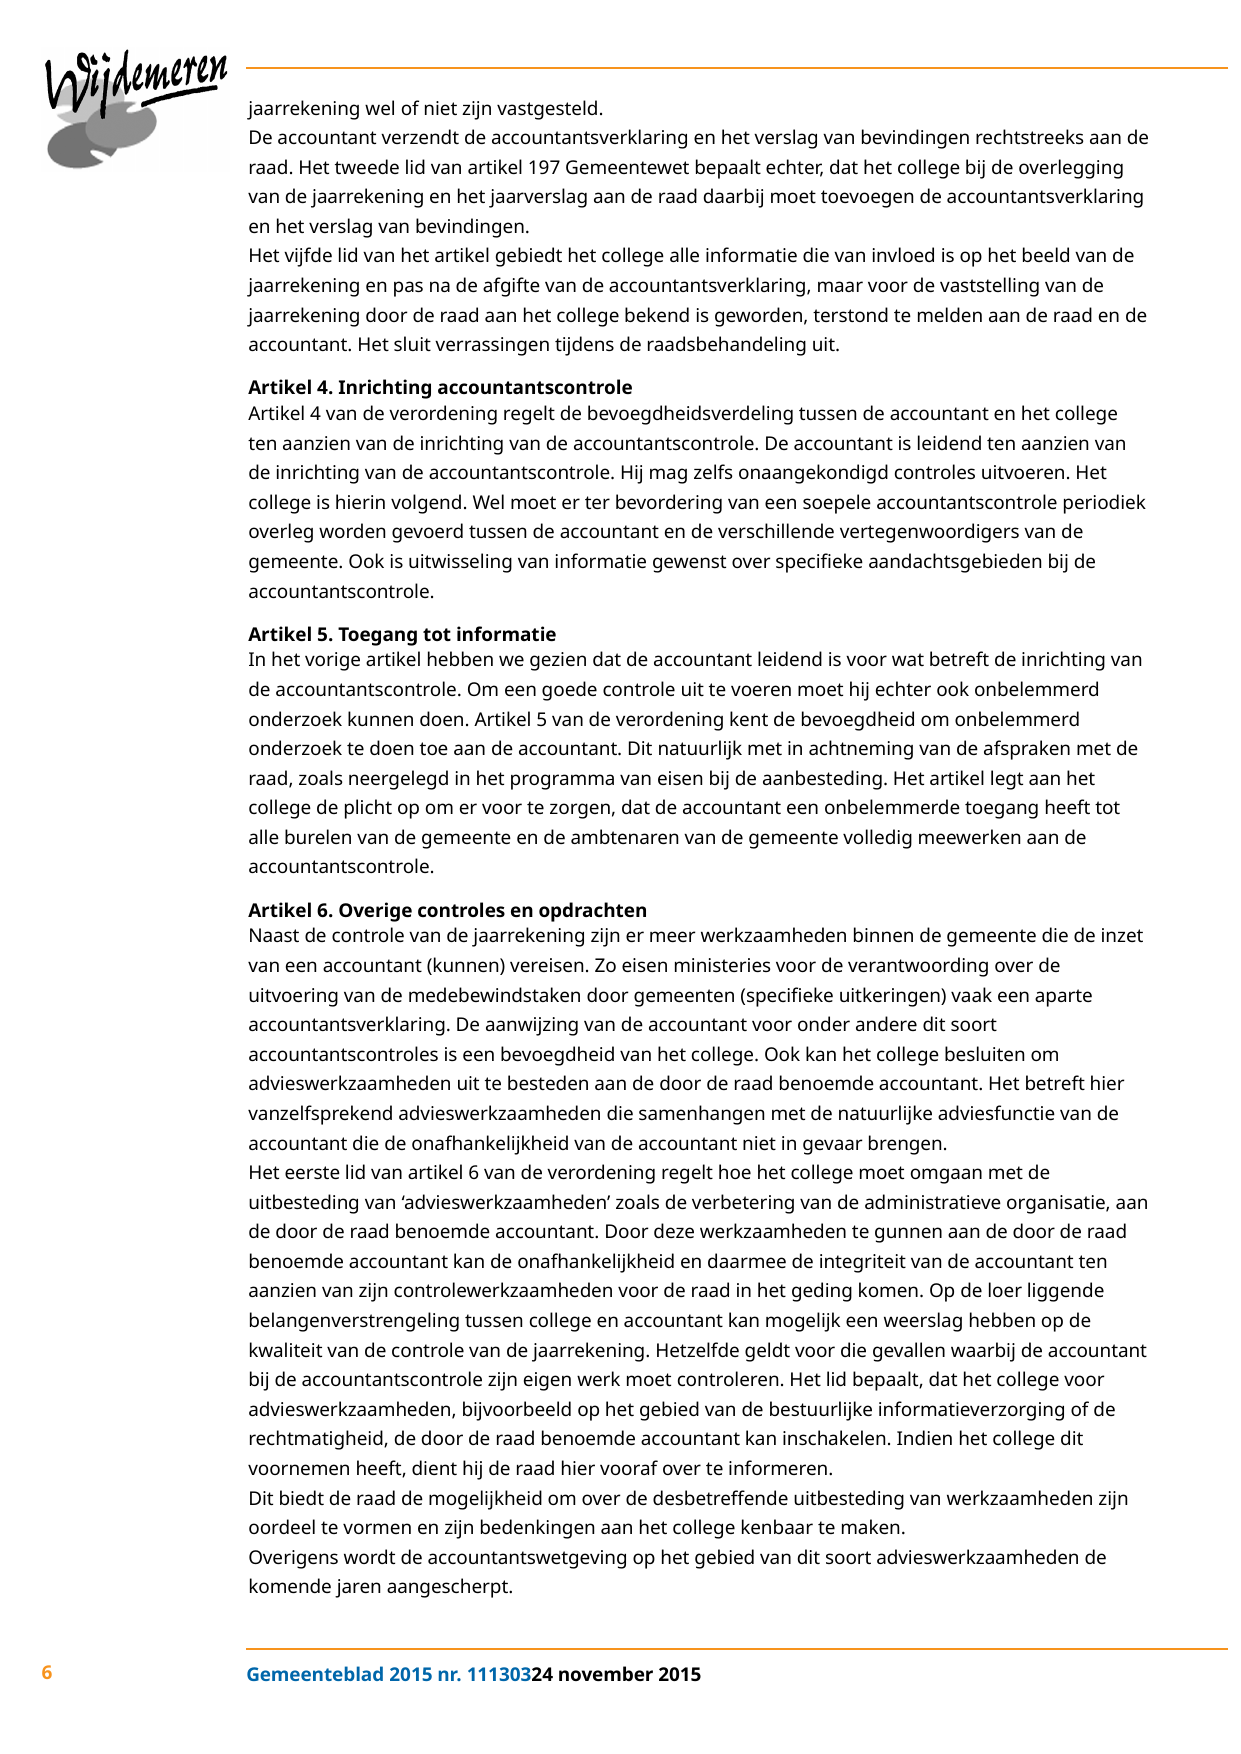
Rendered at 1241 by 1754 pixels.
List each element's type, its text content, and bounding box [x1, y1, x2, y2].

text jaarrekening wel of niet zijn vastgesteld. [248, 95, 1152, 121]
text Overigens wordt de accountantswetgeving op het gebied van dit soort advieswerkzaamheden de komende jaren aangescherpt. [248, 1544, 1152, 1599]
text Artikel 5. Toegang tot informatie [248, 621, 1152, 647]
text Artikel 6. Overige controles en opdrachten [248, 897, 1152, 923]
text Naast de controle van de jaarrekening zijn er meer werkzaamheden binnen de gemeente die de inzet van een accountant (kunnen) vereisen. Zo eisen ministeries voor de verantwoording over de uitvoering van de medebewindstaken door gemeenten (specifieke uitkeringen) vaak een aparte accountantsverklaring. De aanwijzing van de accountant voor onder andere dit soort accountantscontroles is een bevoegdheid van het college. Ook kan het college besluiten om advieswerkzaamheden uit te besteden aan de door de raad benoemde accountant. Het betreft hier vanzelfsprekend advieswerkzaamheden die samenhangen met de natuurlijke adviesfunctie van de accountant die de onafhankelijkheid van de accountant niet in gevaar brengen. [248, 923, 1152, 1155]
text Het vijfde lid van het artikel gebiedt het college alle informatie die van invloed is op het beeld van de jaarrekening en pas na de afgifte van de accountantsverklaring, maar voor de vaststelling van de jaarrekening door de raad aan het college bekend is geworden, terstond te melden aan de raad en de accountant. Het sluit verrassingen tijdens de raadsbehandeling uit. [248, 243, 1152, 357]
text Artikel 4 van de verordening regelt de bevoegdheidsverdeling tussen de accountant en het college ten aanzien van de inrichting van de accountantscontrole. De accountant is leidend ten aanzien van de inrichting van de accountantscontrole. Hij mag zelfs onaangekondigd controles uitvoeren. Het college is hierin volgend. Wel moet er ter bevordering van een soepele accountantscontrole periodiek overleg worden gevoerd tussen de accountant en de verschillende vertegenwoordigers van de gemeente. Ook is uitwisseling van informatie gewenst over specifieke aandachtsgebieden bij de accountantscontrole. [248, 400, 1152, 603]
text Dit biedt de raad de mogelijkheid om over de desbetreffende uitbesteding van werkzaamheden zijn oordeel te vormen en zijn bedenkingen aan het college kenbaar te maken. [248, 1485, 1152, 1540]
picture [41, 47, 231, 172]
text In het vorige artikel hebben we gezien dat de accountant leidend is voor wat betreft de inrichting van de accountantscontrole. Om een goede controle uit te voeren moet hij echter ook onbelemmerd onderzoek kunnen doen. Artikel 5 van de verordening kent de bevoegdheid om onbelemmerd onderzoek te doen toe aan de accountant. Dit natuurlijk met in achtneming van de afspraken met de raad, zoals neergelegd in het programma van eisen bij de aanbesteding. Het artikel legt aan het college de plicht op om er voor te zorgen, dat de accountant een onbelemmerde toegang heeft tot alle burelen van de gemeente en de ambtenaren van de gemeente volledig meewerken aan de accountantscontrole. [248, 647, 1152, 879]
text Artikel 4. Inrichting accountantscontrole [248, 374, 1152, 400]
text Het eerste lid van artikel 6 van de verordening regelt hoe het college moet omgaan met de uitbesteding van ‘advieswerkzaamheden’ zoals de verbetering van de administratieve organisatie, aan de door de raad benoemde accountant. Door deze werkzaamheden te gunnen aan de door de raad benoemde accountant kan de onafhankelijkheid en daarmee de integriteit van de accountant ten aanzien van zijn controlewerkzaamheden voor de raad in het geding komen. Op de loer liggende belangenverstrengeling tussen college en accountant kan mogelijk een weerslag hebben op de kwaliteit van de controle van de jaarrekening. Hetzelfde geldt voor die gevallen waarbij de accountant bij de accountantscontrole zijn eigen werk moet controleren. Het lid bepaalt, dat het college voor advieswerkzaamheden, bijvoorbeeld op het gebied van de bestuurlijke informatieverzorging of de rechtmatigheid, de door de raad benoemde accountant kan inschakelen. Indien het college dit voornemen heeft, dient hij de raad hier vooraf over te informeren. [248, 1159, 1152, 1481]
text De accountant verzendt de accountantsverklaring en het verslag van bevindingen rechtstreeks aan de raad. Het tweede lid van artikel 197 Gemeentewet bepaalt echter, dat het college bij de overlegging van de jaarrekening en het jaarverslag aan de raad daarbij moet toevoegen de accountantsverklaring en het verslag van bevindingen. [248, 124, 1152, 239]
